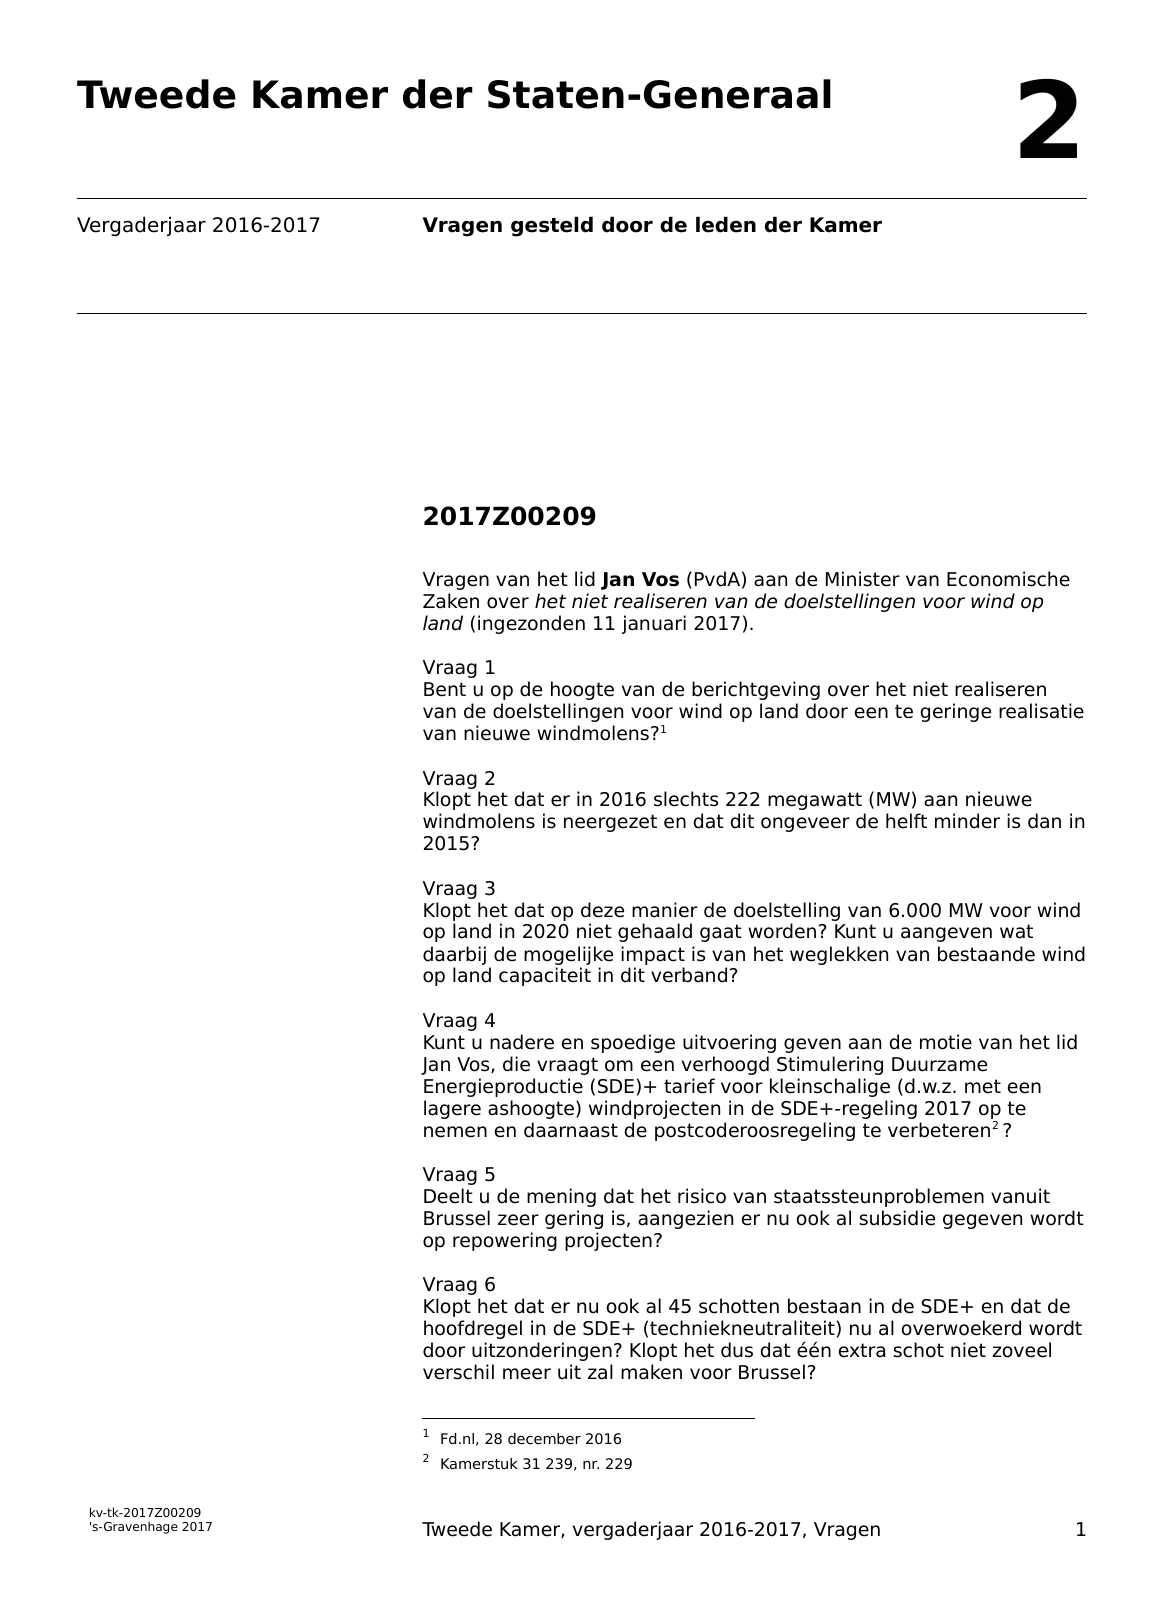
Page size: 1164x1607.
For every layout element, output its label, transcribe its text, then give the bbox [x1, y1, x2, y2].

text Kunt u nadere en spoedige uitvoering geven aan de motie van het lid Jan Vos, die vraagt om een verhoogd Stimulering Duurzame Energieproductie (SDE)+ tarief voor kleinschalige (d.w.z. met een lagere ashoogte) windprojecten in de SDE+-regeling 2017 op te nemen en daarnaast de postcoderoosregeling te verbeteren? [422, 1032, 1087, 1141]
text Vragen van het lid Jan Vos (PvdA) aan de Minister van Economische Zaken over het niet realiseren van de doelstellingen voor wind op land (ingezonden 11 januari 2017). [422, 569, 1087, 635]
text Kamerstuk 31 239, nr. 229 [422, 1452, 1087, 1474]
text Klopt het dat er in 2016 slechts 222 megawatt (MW) aan nieuwe windmolens is neergezet en dat dit ongeveer de helft minder is dan in 2015? [422, 789, 1087, 855]
text Vraag 6 [422, 1274, 1087, 1296]
text Klopt het dat op deze manier de doelstelling van 6.000 MW voor wind op land in 2020 niet gehaald gaat worden? Kunt u aangeven wat daarbij de mogelijke impact is van het weglekken van bestaande wind op land capaciteit in dit verband? [422, 899, 1087, 987]
text Vraag 5 [422, 1164, 1087, 1186]
table_header 2 [886, 59, 1087, 198]
text Vraag 1 [422, 657, 1087, 679]
text Vraag 4 [422, 1009, 1087, 1032]
text Vraag 2 [422, 767, 1087, 789]
text 2017Z00209 [422, 502, 1087, 531]
text kv-tk-2017Z00209 [88, 1506, 323, 1520]
table_cell Vergaderjaar 2016-2017 [77, 199, 422, 313]
text Fd.nl, 28 december 2016 [422, 1427, 1087, 1449]
text Bent u op de hoogte van de berichtgeving over het niet realiseren van de doelstellingen voor wind op land door een te geringe realisatie van nieuwe windmolens? [422, 679, 1087, 745]
table_header Tweede Kamer der Staten-Generaal [77, 59, 886, 198]
text 's-Gravenhage 2017 [88, 1520, 323, 1534]
text Deelt u de mening dat het risico van staatssteunproblemen vanuit Brussel zeer gering is, aangezien er nu ook al subsidie gegeven wordt op repowering projecten? [422, 1186, 1087, 1252]
text Klopt het dat er nu ook al 45 schotten bestaan in de SDE+ en dat de hoofdregel in de SDE+ (techniekneutraliteit) nu al overwoekerd wordt door uitzonderingen? Klopt het dus dat één extra schot niet zoveel verschil meer uit zal maken voor Brussel? [422, 1296, 1087, 1384]
text Vraag 3 [422, 877, 1087, 899]
table_cell Vragen gesteld door de leden der Kamer [422, 199, 1087, 313]
